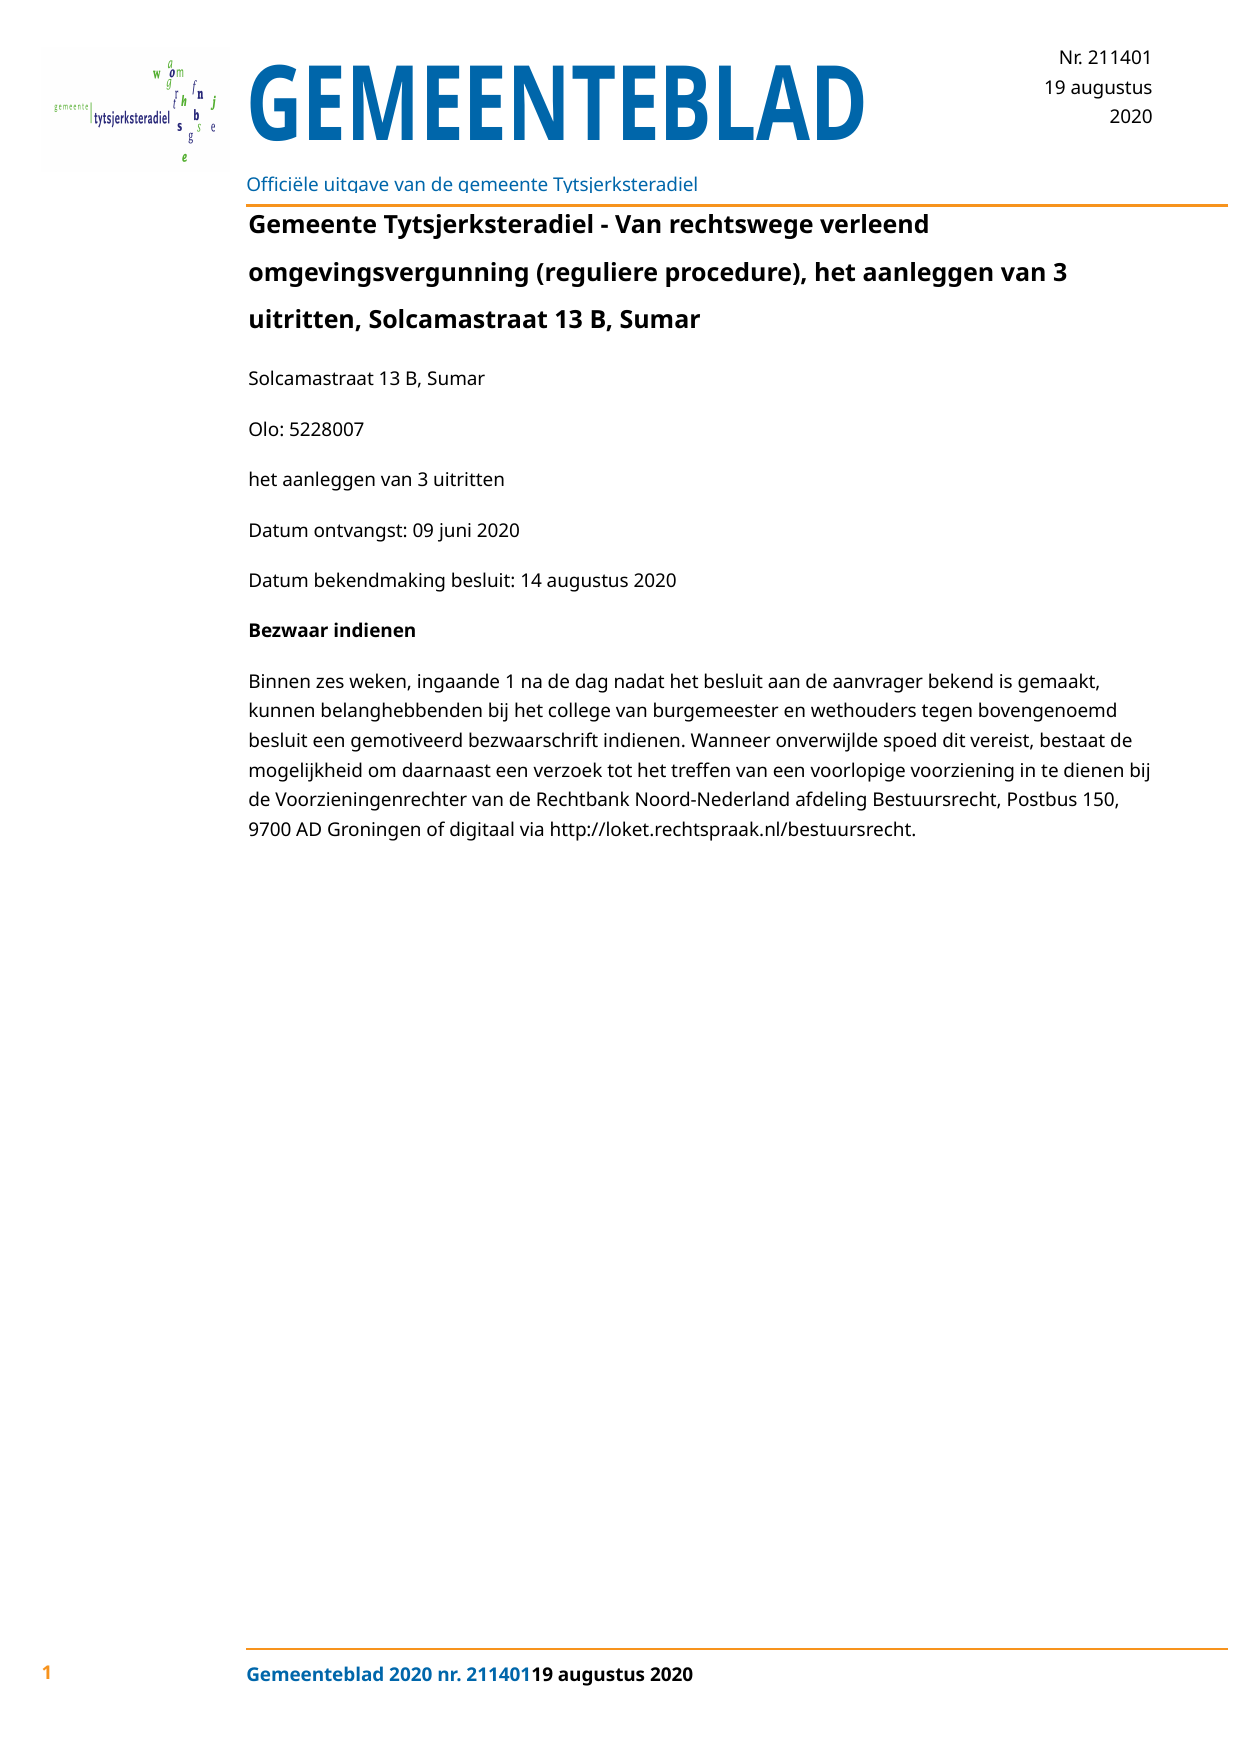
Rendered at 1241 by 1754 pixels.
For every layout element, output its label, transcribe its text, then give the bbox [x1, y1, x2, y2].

picture [41, 47, 231, 172]
text het aanleggen van 3 uitritten [248, 466, 1152, 492]
text Solcamastraat 13 B, Sumar [248, 366, 1152, 391]
text Bezwaar indienen [248, 618, 1152, 643]
text Gemeente Tytsjerksteradiel - Van rechtswege verleend omgevingsvergunning (reguliere procedure), het aanleggen van 3 uitritten, Solcamastraat 13 B, Sumar [248, 207, 1152, 336]
text Datum bekendmaking besluit: 14 augustus 2020 [248, 567, 1152, 593]
text Binnen zes weken, ingaande 1 na de dag nadat het besluit aan de aanvrager bekend is gemaakt, kunnen belanghebbenden bij het college van burgemeester en wethouders tegen bovengenoemd besluit een gemotiveerd bezwaarschrift indienen. Wanneer onverwijlde spoed dit vereist, bestaat de mogelijkheid om daarnaast een verzoek tot het treffen van een voorlopige voorziening in te dienen bij de Voorzieningenrechter van de Rechtbank Noord-Nederland afdeling Bestuursrecht, Postbus 150, 9700 AD Groningen of digitaal via http://loket.rechtspraak.nl/bestuursrecht. [248, 668, 1152, 842]
text Olo: 5228007 [248, 416, 1152, 442]
text Datum ontvangst: 09 juni 2020 [248, 517, 1152, 542]
